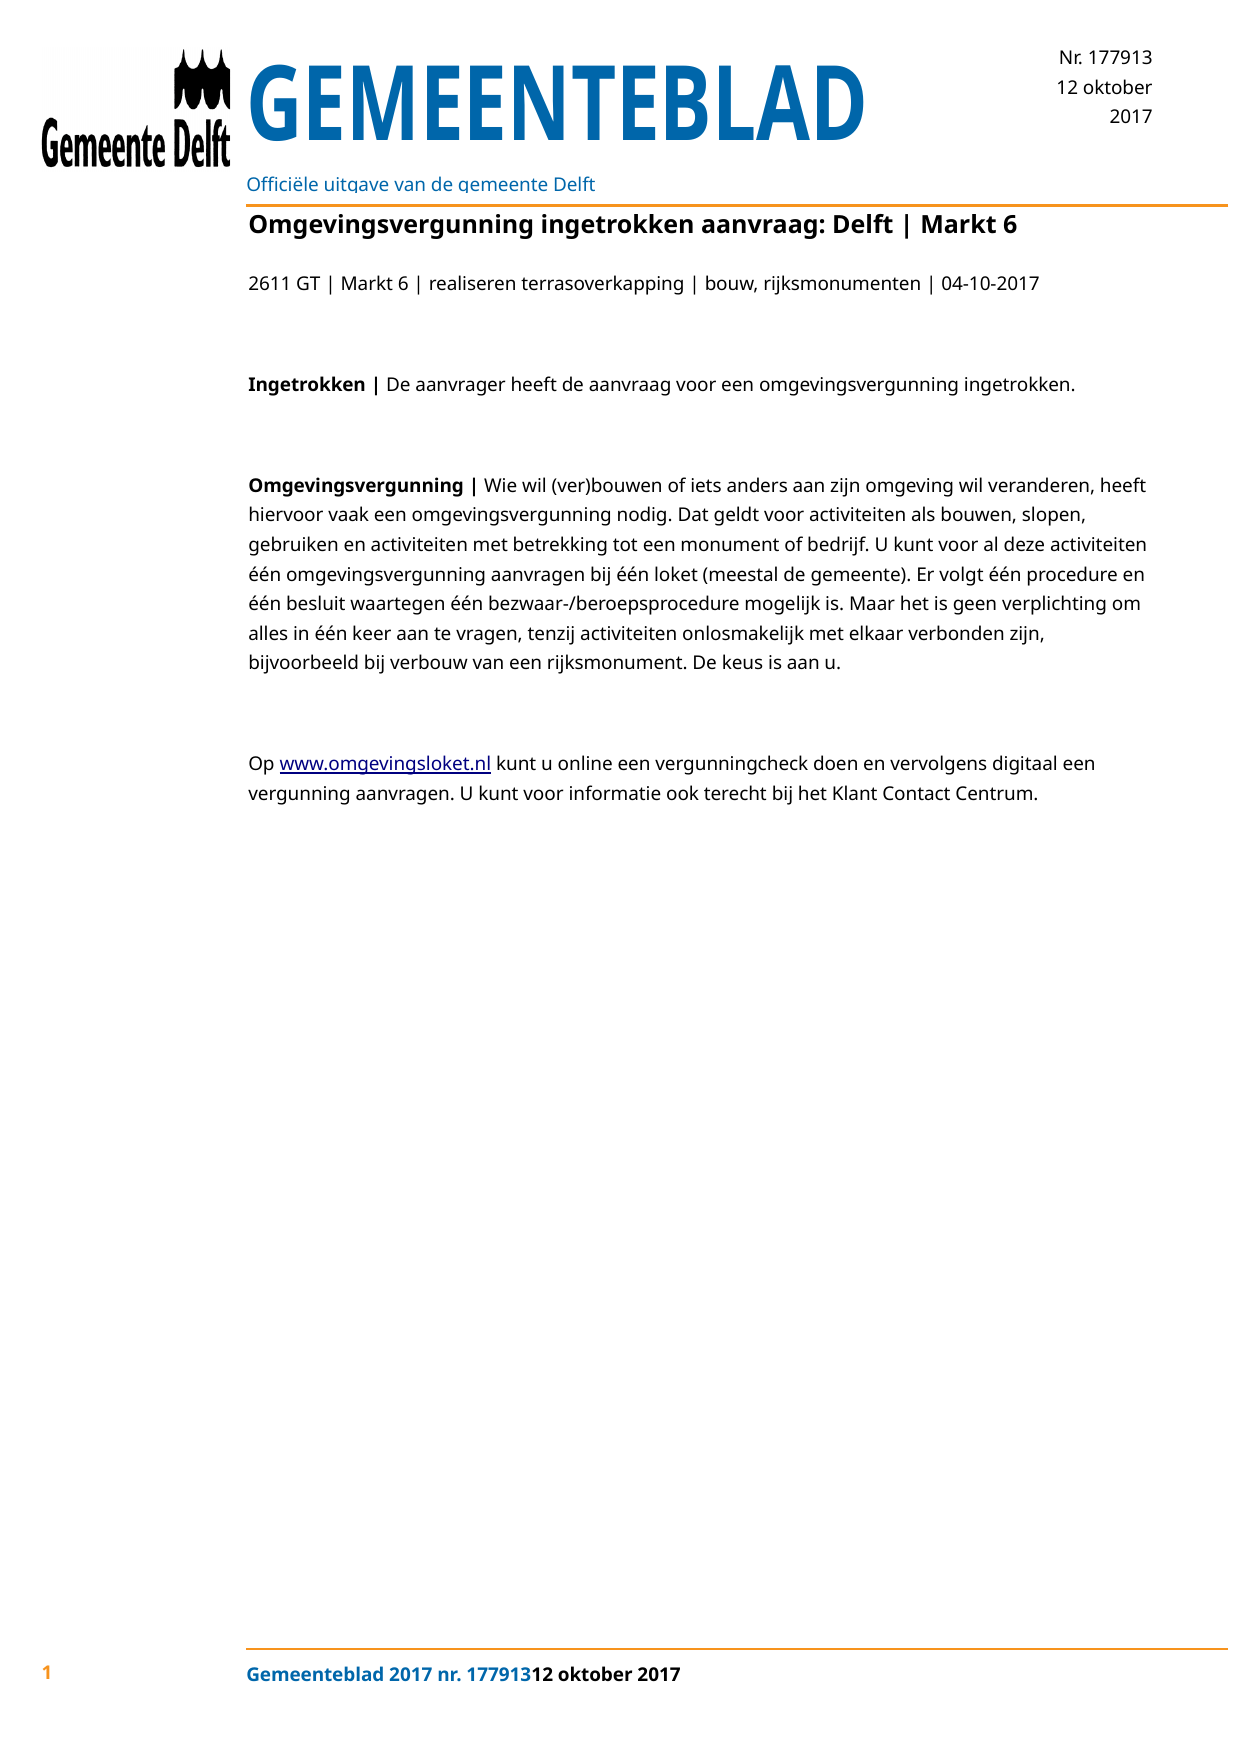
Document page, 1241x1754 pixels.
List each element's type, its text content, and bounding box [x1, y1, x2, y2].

picture [41, 47, 231, 172]
text Omgevingsvergunning ingetrokken aanvraag: Delft | Markt 6 [248, 207, 1152, 241]
text 2611 GT | Markt 6 | realiseren terrasoverkapping | bouw, rijksmonumenten | 04-10-2017 [248, 270, 1152, 296]
text Ingetrokken | De aanvrager heeft de aanvraag voor een omgevingsvergunning ingetrokken. [248, 371, 1152, 397]
text Omgevingsvergunning | Wie wil (ver)bouwen of iets anders aan zijn omgeving wil veranderen, heeft hiervoor vaak een omgevingsvergunning nodig. Dat geldt voor activiteiten als bouwen, slopen, gebruiken en activiteiten met betrekking tot een monument of bedrijf. U kunt voor al deze activiteiten één omgevingsvergunning aanvragen bij één loket (meestal de gemeente). Er volgt één procedure en één besluit waartegen één bezwaar-/beroepsprocedure mogelijk is. Maar het is geen verplichting om alles in één keer aan te vragen, tenzij activiteiten onlosmakelijk met elkaar verbonden zijn, bijvoorbeeld bij verbouw van een rijksmonument. De keus is aan u. [248, 472, 1152, 675]
text Op www.omgevingsloket.nl kunt u online een vergunningcheck doen en vervolgens digitaal een vergunning aanvragen. U kunt voor informatie ook terecht bij het Klant Contact Centrum. [248, 750, 1152, 806]
